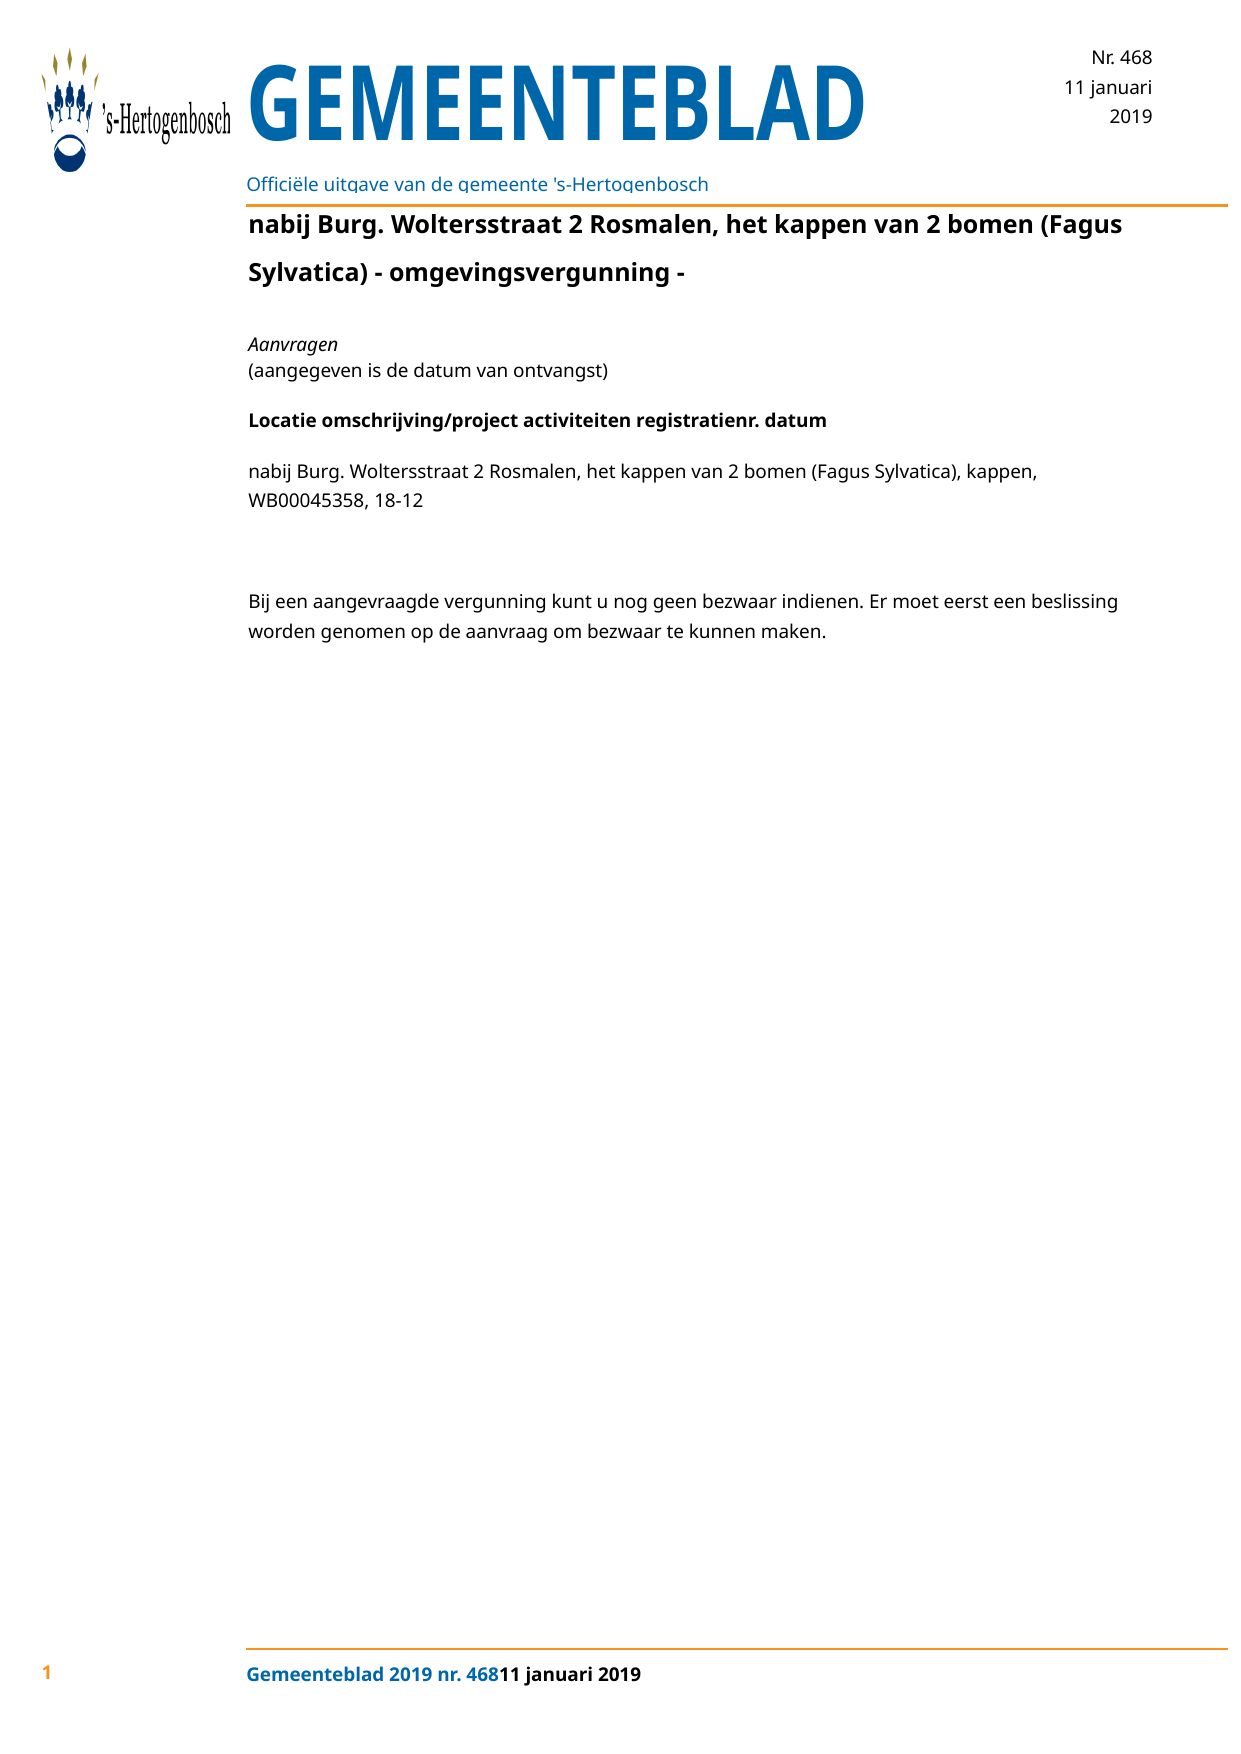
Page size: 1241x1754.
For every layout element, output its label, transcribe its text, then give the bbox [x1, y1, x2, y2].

text Bij een aangevraagde vergunning kunt u nog geen bezwaar indienen. Er moet eerst een beslissing worden genomen op de aanvraag om bezwaar te kunnen maken. [248, 588, 1152, 644]
picture [41, 47, 231, 172]
text (aangegeven is de datum van ontvangst) [248, 357, 1152, 383]
text nabij Burg. Woltersstraat 2 Rosmalen, het kappen van 2 bomen (Fagus Sylvatica) - omgevingsvergunning - [248, 207, 1152, 288]
text Locatie omschrijving/project activiteiten registratienr. datum [248, 408, 1152, 433]
text Aanvragen [248, 331, 1152, 357]
text nabij Burg. Woltersstraat 2 Rosmalen, het kappen van 2 bomen (Fagus Sylvatica), kappen, WB00045358, 18-12 [248, 458, 1152, 513]
